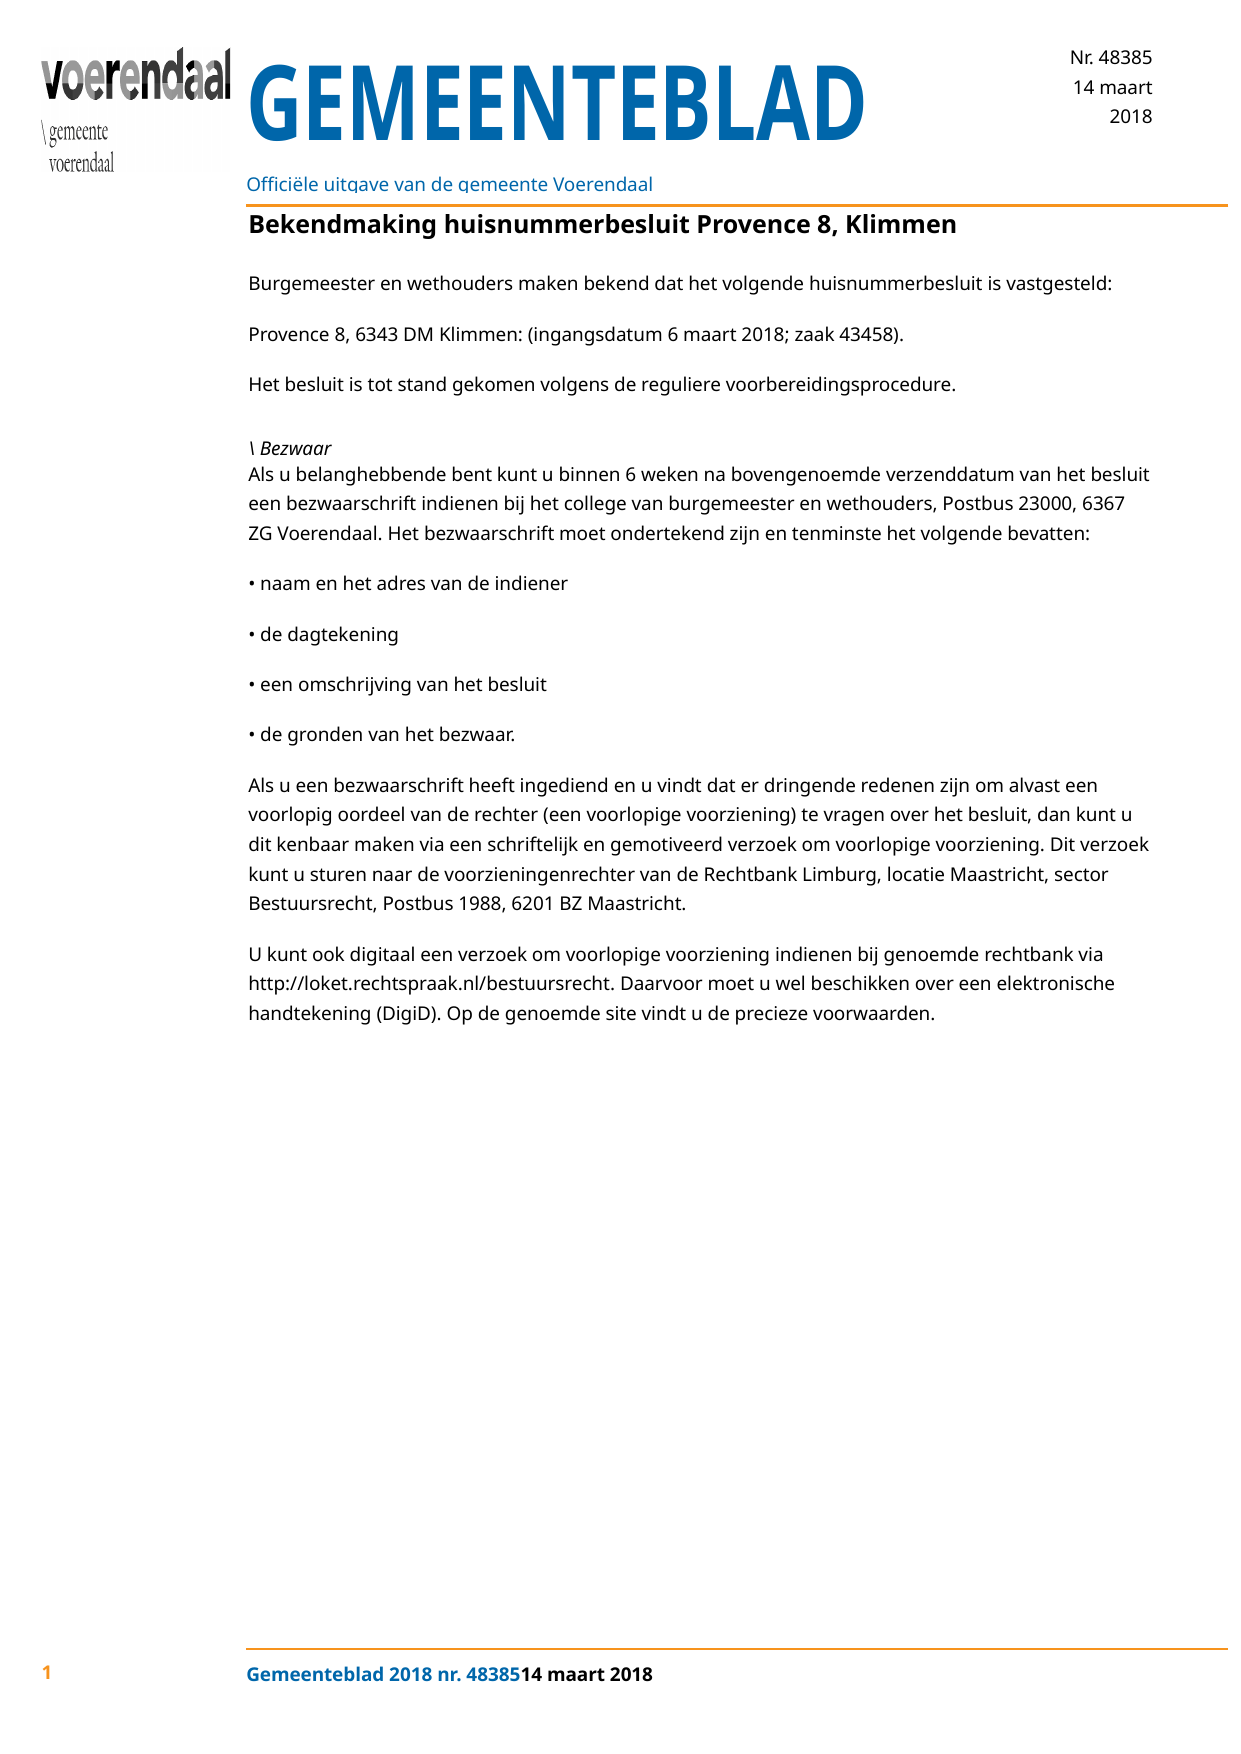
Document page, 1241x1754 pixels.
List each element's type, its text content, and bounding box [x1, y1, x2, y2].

text Bekendmaking huisnummerbesluit Provence 8, Klimmen [248, 207, 1152, 241]
text Het besluit is tot stand gekomen volgens de reguliere voorbereidingsprocedure. [248, 371, 1152, 397]
text Als u belanghebbende bent kunt u binnen 6 weken na bovengenoemde verzenddatum van het besluit een bezwaarschrift indienen bij het college van burgemeester en wethouders, Postbus 23000, 6367 ZG Voerendaal. Het bezwaarschrift moet ondertekend zijn en tenminste het volgende bevatten: [248, 461, 1152, 546]
text Burgemeester en wethouders maken bekend dat het volgende huisnummerbesluit is vastgesteld: [248, 270, 1152, 296]
text U kunt ook digitaal een verzoek om voorlopige voorziening indienen bij genoemde rechtbank via http://loket.rechtspraak.nl/bestuursrecht. Daarvoor moet u wel beschikken over een elektronische handtekening (DigiD). Op de genoemde site vindt u de precieze voorwaarden. [248, 941, 1152, 1026]
text Als u een bezwaarschrift heeft ingediend en u vindt dat er dringende redenen zijn om alvast een voorlopig oordeel van de rechter (een voorlopige voorziening) te vragen over het besluit, dan kunt u dit kenbaar maken via een schriftelijk en gemotiveerd verzoek om voorlopige voorziening. Dit verzoek kunt u sturen naar de voorzieningenrechter van de Rechtbank Limburg, locatie Maastricht, sector Bestuursrecht, Postbus 1988, 6201 BZ Maastricht. [248, 772, 1152, 916]
picture [41, 47, 231, 172]
text \ Bezwaar [248, 435, 1152, 461]
text • de gronden van het bezwaar. [248, 722, 1152, 747]
text • een omschrijving van het besluit [248, 671, 1152, 697]
text Provence 8, 6343 DM Klimmen: (ingangsdatum 6 maart 2018; zaak 43458). [248, 321, 1152, 346]
text • naam en het adres van de indiener [248, 570, 1152, 596]
text • de dagtekening [248, 621, 1152, 647]
